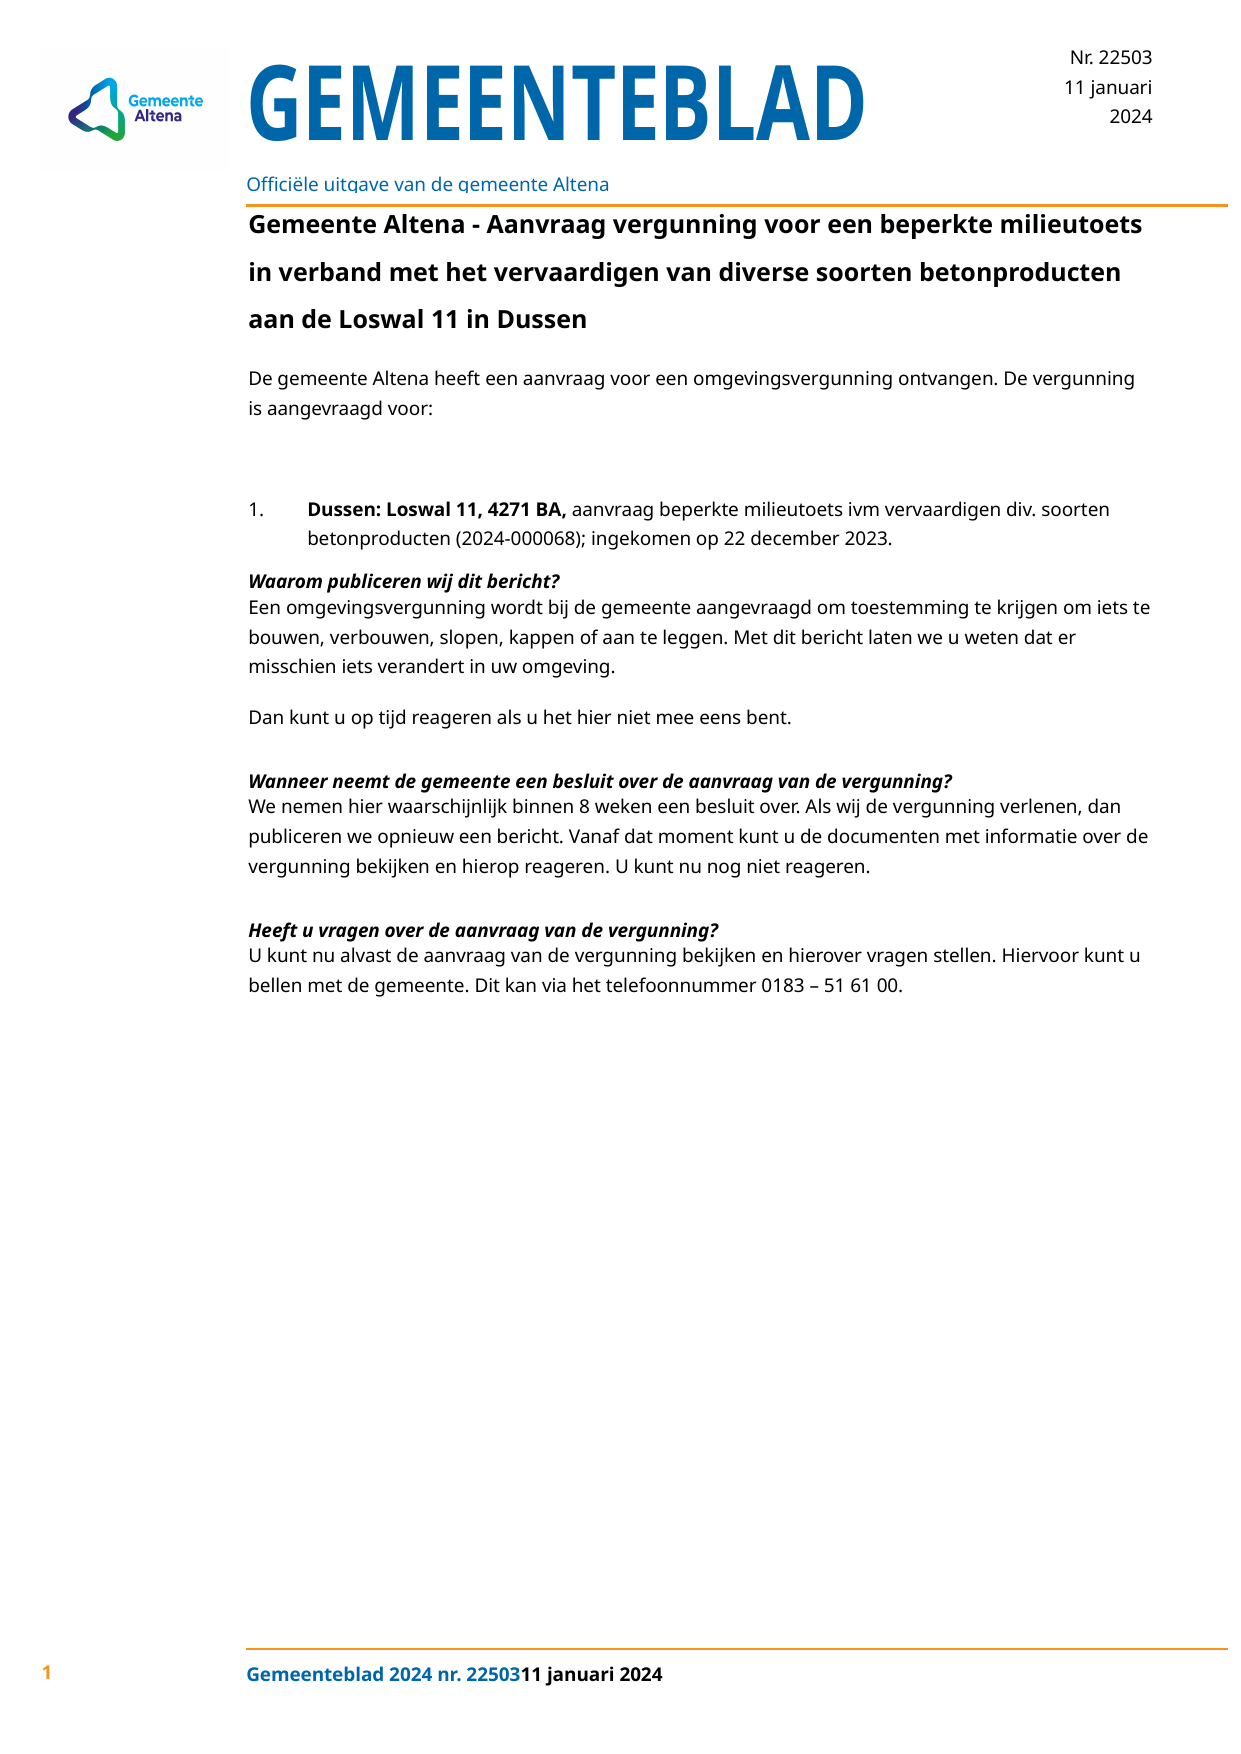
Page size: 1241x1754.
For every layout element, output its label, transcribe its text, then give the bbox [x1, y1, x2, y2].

text De gemeente Altena heeft een aanvraag voor een omgevingsvergunning ontvangen. De vergunning is aangevraagd voor: [248, 366, 1152, 421]
text Dan kunt u op tijd reageren als u het hier niet mee eens bent. [248, 704, 1152, 730]
list Dussen: Loswal 11, 4271 BA, aanvraag beperkte milieutoets ivm vervaardigen div. soorten betonproducten (2024-000068); ingekomen op 22 december 2023. [248, 496, 1152, 551]
text We nemen hier waarschijnlijk binnen 8 weken een besluit over. Als wij de vergunning verlenen, dan publiceren we opnieuw een bericht. Vanaf dat moment kunt u de documenten met informatie over de vergunning bekijken en hierop reageren. U kunt nu nog niet reageren. [248, 794, 1152, 878]
text Wanneer neemt de gemeente een besluit over de aanvraag van de vergunning? [248, 768, 1152, 794]
text Een omgevingsvergunning wordt bij de gemeente aangevraagd om toestemming te krijgen om iets te bouwen, verbouwen, slopen, kappen of aan te leggen. Met dit bericht laten we u weten dat er misschien iets verandert in uw omgeving. [248, 594, 1152, 679]
text Waarom publiceren wij dit bericht? [248, 569, 1152, 594]
picture [41, 47, 231, 172]
text Gemeente Altena - Aanvraag vergunning voor een beperkte milieutoets in verband met het vervaardigen van diverse soorten betonproducten aan de Loswal 11 in Dussen [248, 207, 1152, 336]
text Heeft u vragen over de aanvraag van de vergunning? [248, 917, 1152, 942]
text U kunt nu alvast de aanvraag van de vergunning bekijken en hierover vragen stellen. Hiervoor kunt u bellen met de gemeente. Dit kan via het telefoonnummer 0183 – 51 61 00. [248, 942, 1152, 998]
